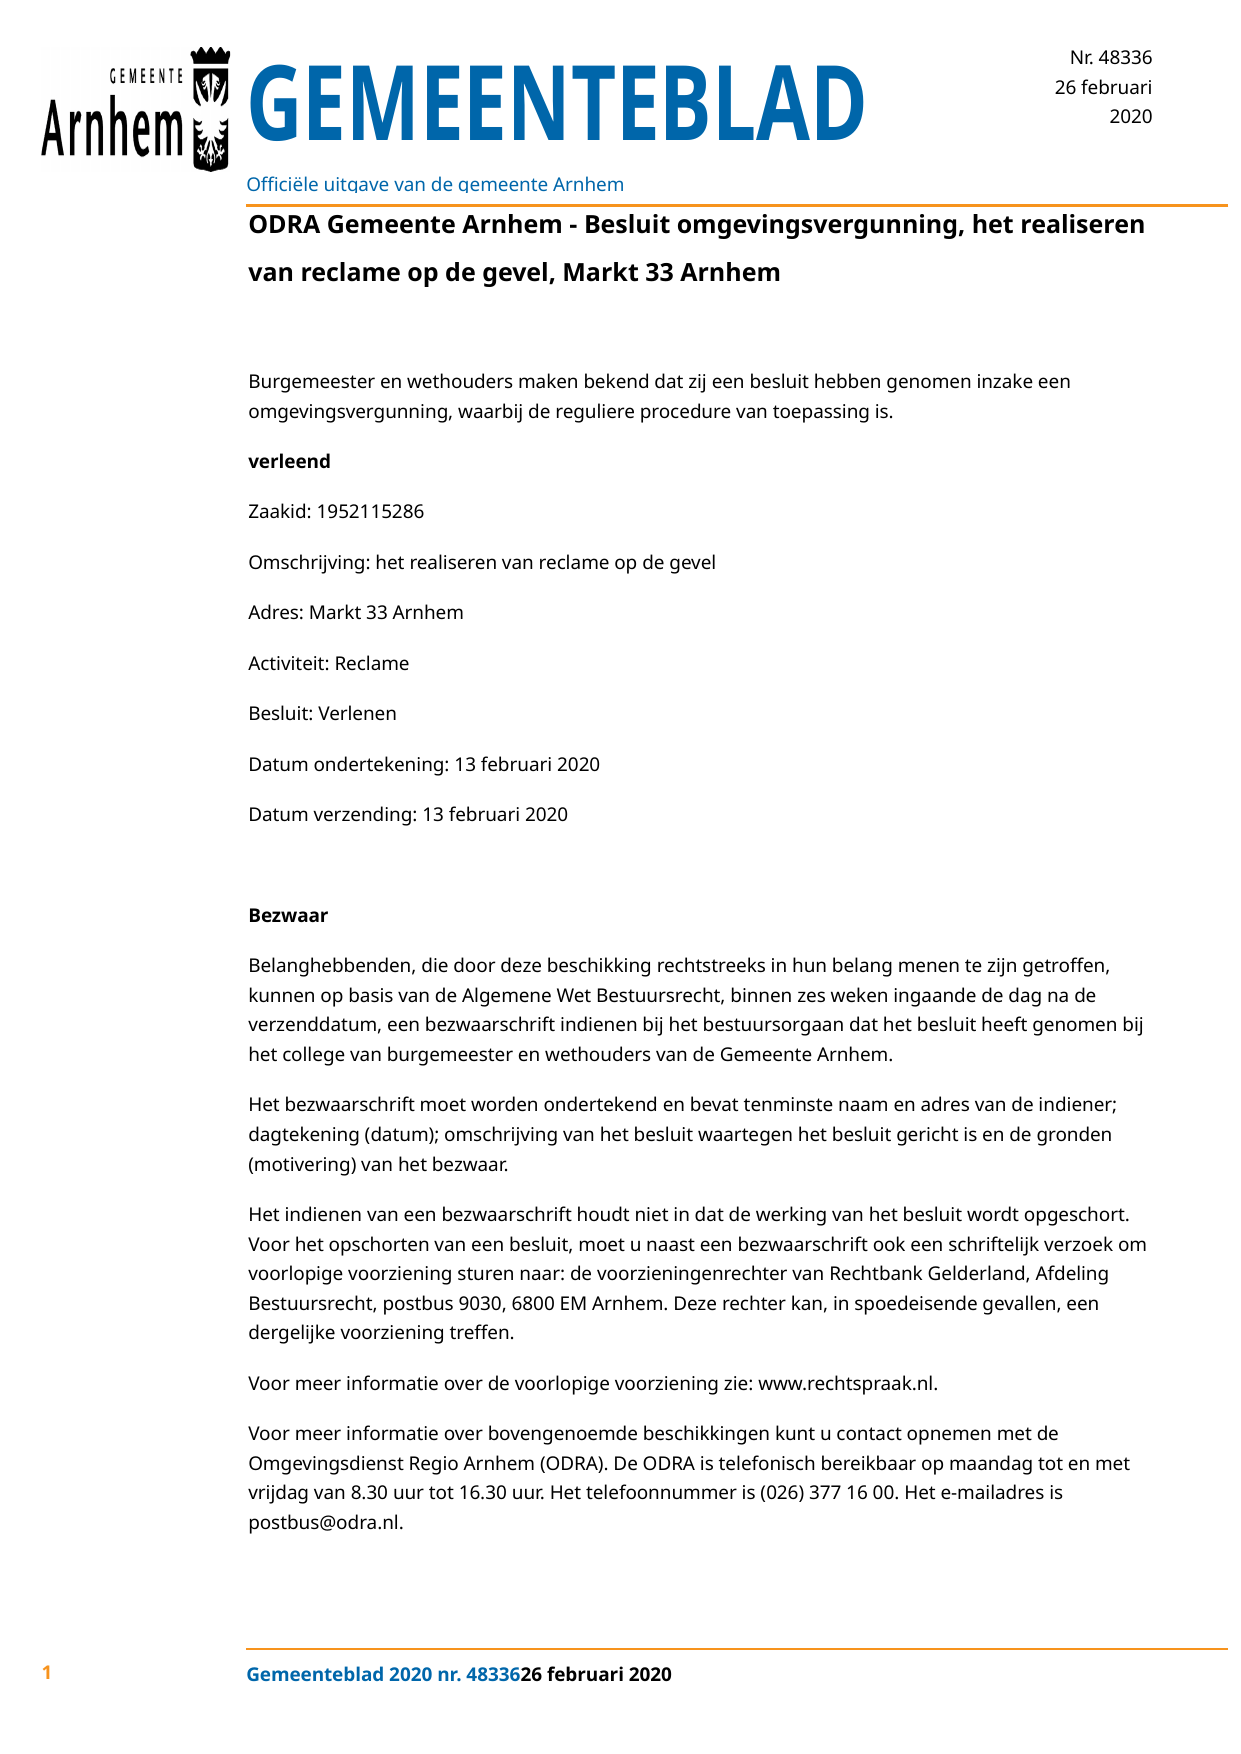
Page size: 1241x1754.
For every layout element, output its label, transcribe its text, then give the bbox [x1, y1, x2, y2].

picture [41, 47, 231, 172]
text Besluit: Verlenen [248, 700, 1152, 726]
text Voor meer informatie over bovengenoemde beschikkingen kunt u contact opnemen met de Omgevingsdienst Regio Arnhem (ODRA). De ODRA is telefonisch bereikbaar op maandag tot en met vrijdag van 8.30 uur tot 16.30 uur. Het telefoonnummer is (026) 377 16 00. Het e-mailadres is postbus@odra.nl. [248, 1420, 1152, 1535]
text Bezwaar [248, 902, 1152, 928]
text Adres: Markt 33 Arnhem [248, 599, 1152, 625]
text Omschrijving: het realiseren van reclame op de gevel [248, 549, 1152, 575]
text Voor meer informatie over de voorlopige voorziening zie: www.rechtspraak.nl. [248, 1370, 1152, 1396]
text Burgemeester en wethouders maken bekend dat zij een besluit hebben genomen inzake een omgevingsvergunning, waarbij de reguliere procedure van toepassing is. [248, 368, 1152, 424]
text Zaakid: 1952115286 [248, 499, 1152, 524]
text Datum ondertekening: 13 februari 2020 [248, 751, 1152, 777]
text Het bezwaarschrift moet worden ondertekend en bevat tenminste naam en adres van de indiener; dagtekening (datum); omschrijving van het besluit waartegen het besluit gericht is en de gronden (motivering) van het bezwaar. [248, 1092, 1152, 1177]
text verleend [248, 448, 1152, 474]
text Activiteit: Reclame [248, 650, 1152, 676]
text ODRA Gemeente Arnhem - Besluit omgevingsvergunning, het realiseren van reclame op de gevel, Markt 33 Arnhem [248, 207, 1152, 288]
text Datum verzending: 13 februari 2020 [248, 801, 1152, 827]
text Het indienen van een bezwaarschrift houdt niet in dat de werking van het besluit wordt opgeschort. Voor het opschorten van een besluit, moet u naast een bezwaarschrift ook een schriftelijk verzoek om voorlopige voorziening sturen naar: de voorzieningenrechter van Rechtbank Gelderland, Afdeling Bestuursrecht, postbus 9030, 6800 EM Arnhem. Deze rechter kan, in spoedeisende gevallen, een dergelijke voorziening treffen. [248, 1201, 1152, 1345]
text Belanghebbenden, die door deze beschikking rechtstreeks in hun belang menen te zijn getroffen, kunnen op basis van de Algemene Wet Bestuursrecht, binnen zes weken ingaande de dag na de verzenddatum, een bezwaarschrift indienen bij het bestuursorgaan dat het besluit heeft genomen bij het college van burgemeester en wethouders van de Gemeente Arnhem. [248, 952, 1152, 1067]
